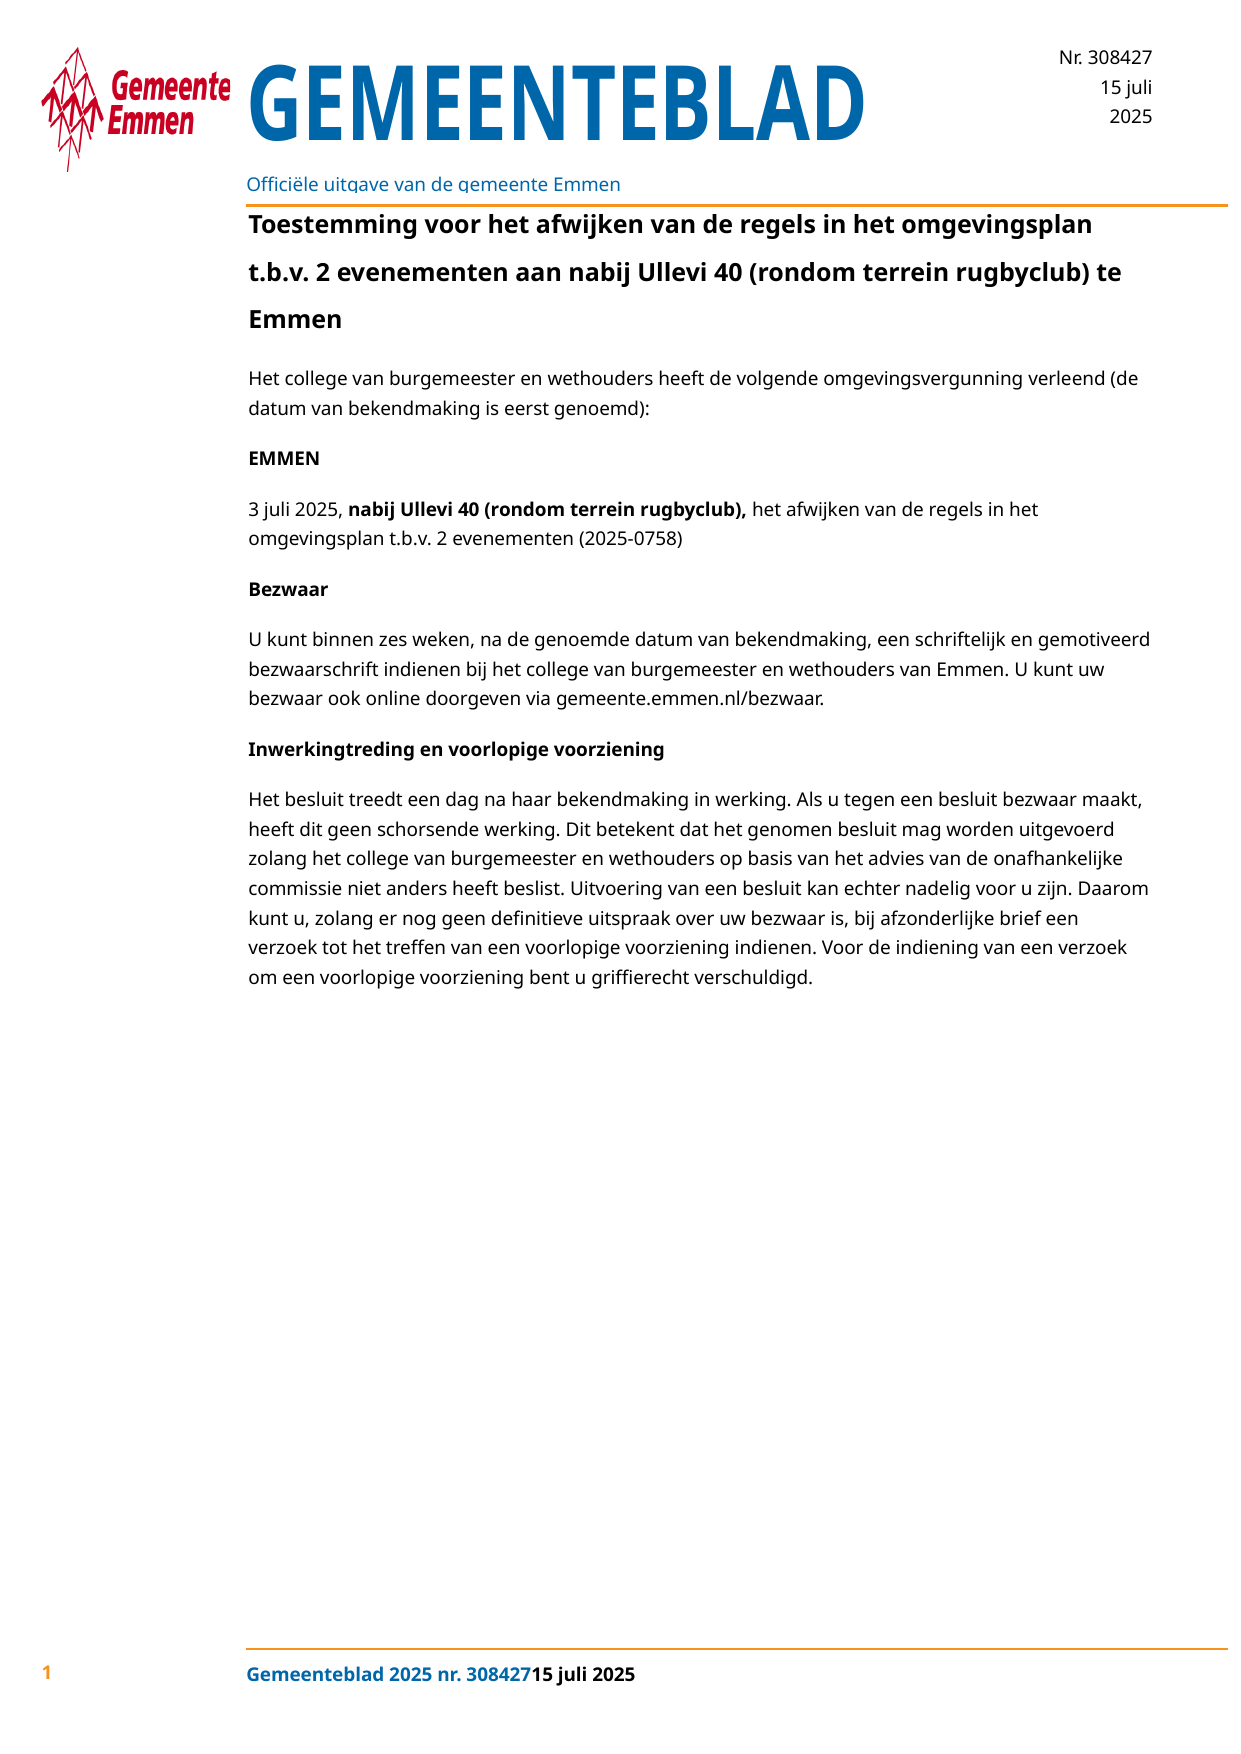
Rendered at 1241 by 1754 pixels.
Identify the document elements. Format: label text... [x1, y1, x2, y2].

text Het besluit treedt een dag na haar bekendmaking in werking. Als u tegen een besluit bezwaar maakt, heeft dit geen schorsende werking. Dit betekent dat het genomen besluit mag worden uitgevoerd zolang het college van burgemeester en wethouders op basis van het advies van de onafhankelijke commissie niet anders heeft beslist. Uitvoering van een besluit kan echter nadelig voor u zijn. Daarom kunt u, zolang er nog geen definitieve uitspraak over uw bezwaar is, bij afzonderlijke brief een verzoek tot het treffen van een voorlopige voorziening indienen. Voor de indiening van een verzoek om een voorlopige voorziening bent u griffierecht verschuldigd. [248, 786, 1152, 989]
text U kunt binnen zes weken, na de genoemde datum van bekendmaking, een schriftelijk en gemotiveerd bezwaarschrift indienen bij het college van burgemeester en wethouders van Emmen. U kunt uw bezwaar ook online doorgeven via gemeente.emmen.nl/bezwaar. [248, 626, 1152, 711]
text 3 juli 2025, nabij Ullevi 40 (rondom terrein rugbyclub), het afwijken van de regels in het omgevingsplan t.b.v. 2 evenementen (2025-0758) [248, 496, 1152, 551]
text Bezwaar [248, 576, 1152, 602]
text Inwerkingtreding en voorlopige voorziening [248, 736, 1152, 762]
text EMMEN [248, 446, 1152, 471]
text Het college van burgemeester en wethouders heeft de volgende omgevingsvergunning verleend (de datum van bekendmaking is eerst genoemd): [248, 366, 1152, 421]
text Toestemming voor het afwijken van de regels in het omgevingsplan t.b.v. 2 evenementen aan nabij Ullevi 40 (rondom terrein rugbyclub) te Emmen [248, 207, 1152, 336]
picture [41, 47, 231, 172]
